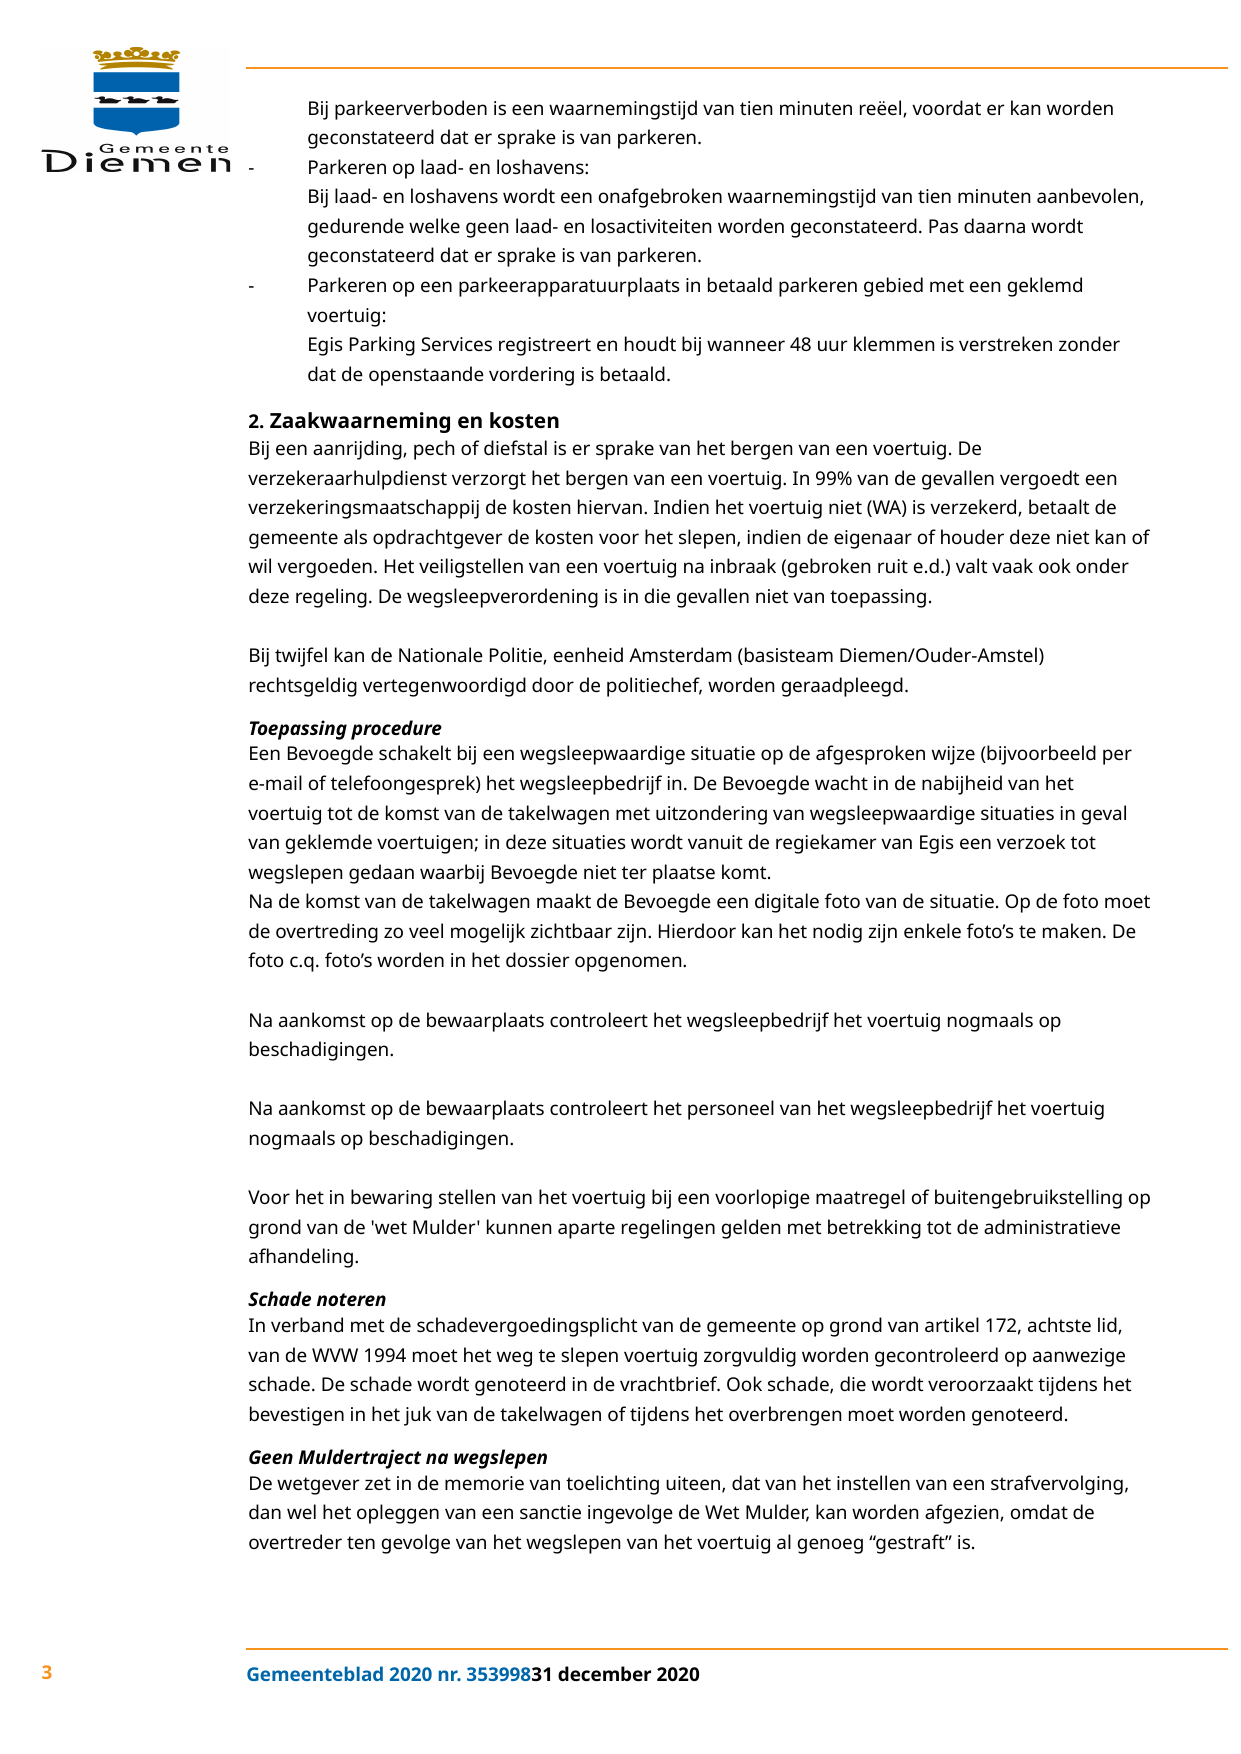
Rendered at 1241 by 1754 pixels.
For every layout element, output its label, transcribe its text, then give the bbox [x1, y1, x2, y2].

list Bij parkeerverboden is een waarnemingstijd van tien minuten reëel, voordat er kan worden geconstateerd dat er sprake is van parkeren. [248, 95, 1152, 150]
text Bij twijfel kan de Nationale Politie, eenheid Amsterdam (basisteam Diemen/Ouder-Amstel) rechtsgeldig vertegenwoordigd door de politiechef, worden geraadpleegd. [248, 642, 1152, 697]
text Een Bevoegde schakelt bij een wegsleepwaardige situatie op de afgesproken wijze (bijvoorbeeld per e-mail of telefoongesprek) het wegsleepbedrijf in. De Bevoegde wacht in de nabijheid van het voertuig tot de komst van de takelwagen met uitzondering van wegsleepwaardige situaties in geval van geklemde voertuigen; in deze situaties wordt vanuit de regiekamer van Egis een verzoek tot wegslepen gedaan waarbij Bevoegde niet ter plaatse komt. [248, 741, 1152, 885]
text De wetgever zet in de memorie van toelichting uiteen, dat van het instellen van een strafvervolging, dan wel het opleggen van een sanctie ingevolge de Wet Mulder, kan worden afgezien, omdat de overtreder ten gevolge van het wegslepen van het voertuig al genoeg “gestraft” is. [248, 1470, 1152, 1555]
picture [41, 47, 231, 172]
list Bij laad- en loshavens wordt een onafgebroken waarnemingstijd van tien minuten aanbevolen, gedurende welke geen laad- en losactiviteiten worden geconstateerd. Pas daarna wordt geconstateerd dat er sprake is van parkeren. [248, 183, 1152, 268]
text In verband met de schadevergoedingsplicht van de gemeente op grond van artikel 172, achtste lid, van de WVW 1994 moet het weg te slepen voertuig zorgvuldig worden gecontroleerd op aanwezige schade. De schade wordt genoteerd in de vrachtbrief. Ook schade, die wordt veroorzaakt tijdens het bevestigen in het juk van de takelwagen of tijdens het overbrengen moet worden genoteerd. [248, 1312, 1152, 1427]
text Schade noteren [248, 1287, 1152, 1312]
list Egis Parking Services registreert en houdt bij wanneer 48 uur klemmen is verstreken zonder dat de openstaande vordering is betaald. [248, 331, 1152, 387]
text Voor het in bewaring stellen van het voertuig bij een voorlopige maatregel of buitengebruikstelling op grond van de 'wet Mulder' kunnen aparte regelingen gelden met betrekking tot de administratieve afhandeling. [248, 1184, 1152, 1269]
list Parkeren op een parkeerapparatuurplaats in betaald parkeren gebied met een geklemd voertuig: [248, 272, 1152, 328]
text Bij een aanrijding, pech of diefstal is er sprake van het bergen van een voertuig. De verzekeraarhulpdienst verzorgt het bergen van een voertuig. In 99% van de gevallen vergoedt een verzekeringsmaatschappij de kosten hiervan. Indien het voertuig niet (WA) is verzekerd, betaalt de gemeente als opdrachtgever de kosten voor het slepen, indien de eigenaar of houder deze niet kan of wil vergoeden. Het veiligstellen van een voertuig na inbraak (gebroken ruit e.d.) valt vaak ook onder deze regeling. De wegsleepverordening is in die gevallen niet van toepassing. [248, 435, 1152, 609]
text Toepassing procedure [248, 715, 1152, 741]
text Na aankomst op de bewaarplaats controleert het wegsleepbedrijf het voertuig nogmaals op beschadigingen. [248, 1007, 1152, 1062]
list Parkeren op laad- en loshavens: [248, 154, 1152, 180]
text Geen Muldertraject na wegslepen [248, 1444, 1152, 1470]
text 2. Zaakwaarneming en kosten [248, 407, 1152, 435]
text Na aankomst op de bewaarplaats controleert het personeel van het wegsleepbedrijf het voertuig nogmaals op beschadigingen. [248, 1096, 1152, 1151]
text Na de komst van de takelwagen maakt de Bevoegde een digitale foto van de situatie. Op de foto moet de overtreding zo veel mogelijk zichtbaar zijn. Hierdoor kan het nodig zijn enkele foto’s te maken. De foto c.q. foto’s worden in het dossier opgenomen. [248, 888, 1152, 973]
